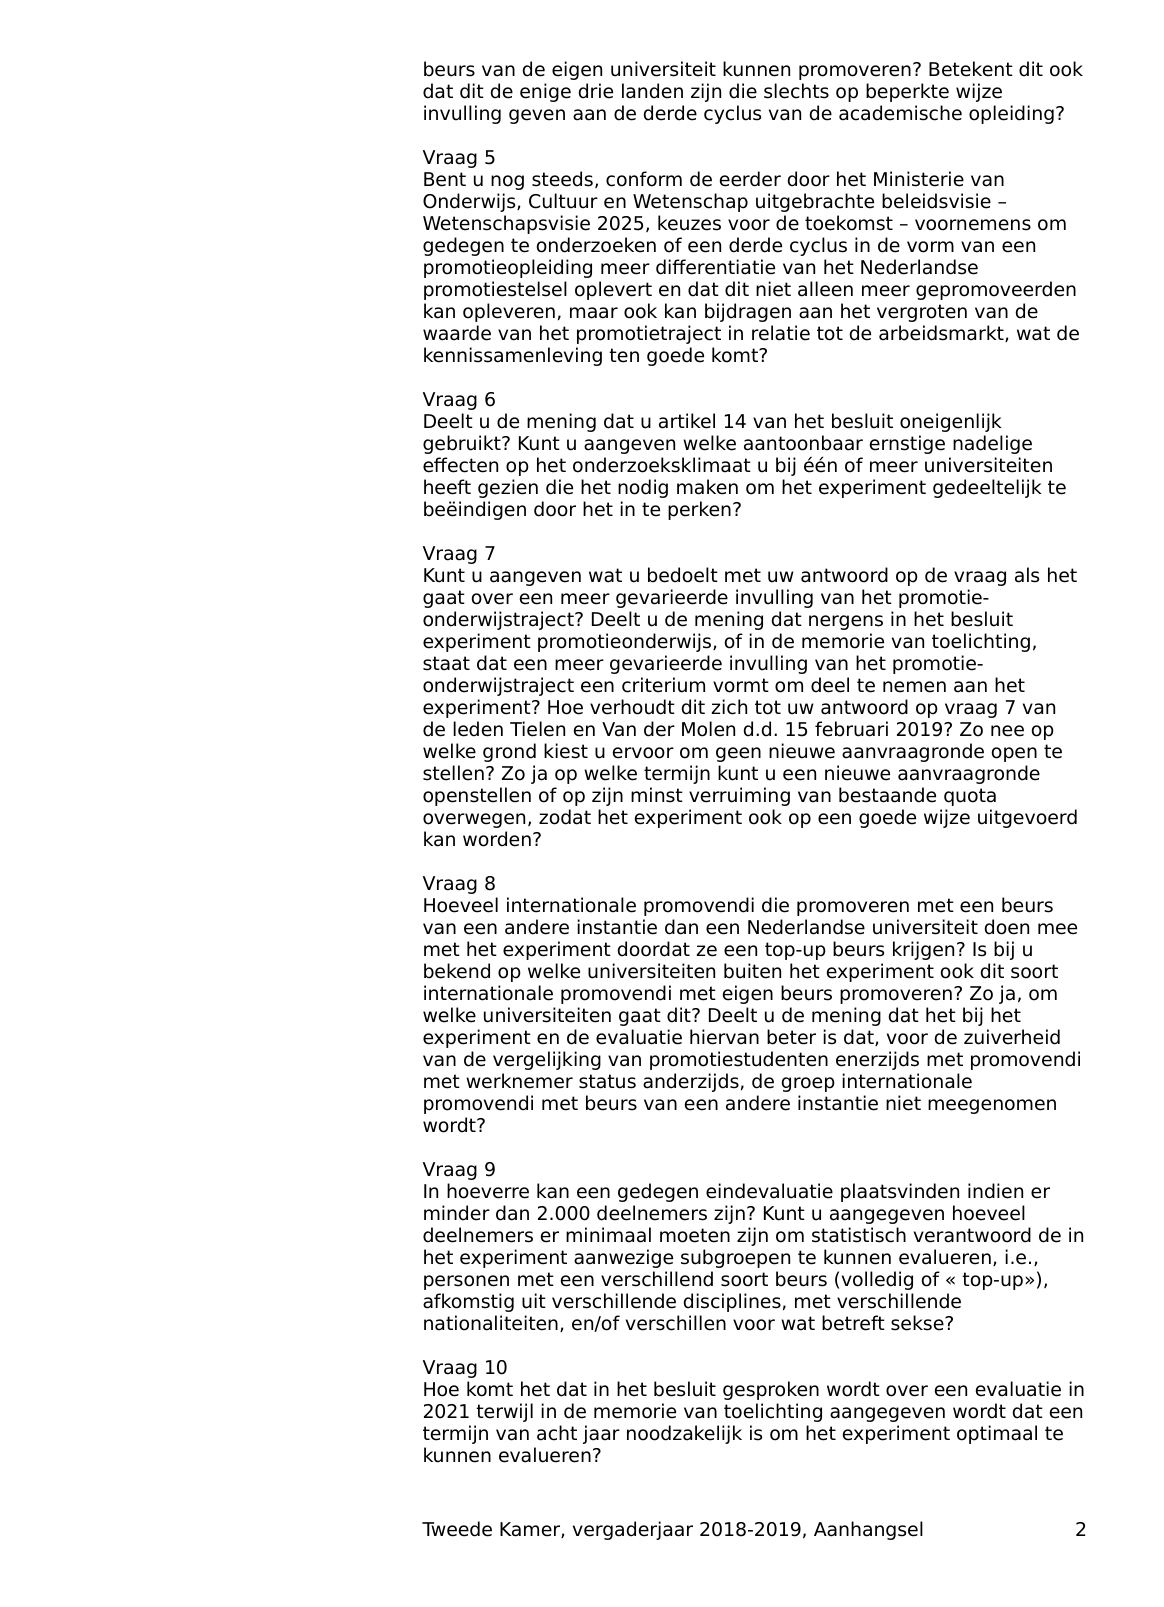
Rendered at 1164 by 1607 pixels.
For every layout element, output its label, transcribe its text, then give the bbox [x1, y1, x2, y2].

text Vraag 9 [422, 1159, 1087, 1181]
text Vraag 5 [422, 147, 1087, 169]
text Hoeveel internationale promovendi die promoveren met een beurs van een andere instantie dan een Nederlandse universiteit doen mee met het experiment doordat ze een top-up beurs krijgen? Is bij u bekend op welke universiteiten buiten het experiment ook dit soort internationale promovendi met eigen beurs promoveren? Zo ja, om welke universiteiten gaat dit? Deelt u de mening dat het bij het experiment en de evaluatie hiervan beter is dat, voor de zuiverheid van de vergelijking van promotiestudenten enerzijds met promovendi met werknemer status anderzijds, de groep internationale promovendi met beurs van een andere instantie niet meegenomen wordt? [422, 895, 1087, 1137]
text In hoeverre kan een gedegen eindevaluatie plaatsvinden indien er minder dan 2.000 deelnemers zijn? Kunt u aangegeven hoeveel deelnemers er minimaal moeten zijn om statistisch verantwoord de in het experiment aanwezige subgroepen te kunnen evalueren, i.e., personen met een verschillend soort beurs (volledig of « top-up»), afkomstig uit verschillende disciplines, met verschillende nationaliteiten, en/of verschillen voor wat betreft sekse? [422, 1181, 1087, 1335]
text Vraag 10 [422, 1357, 1087, 1379]
text Vraag 7 [422, 543, 1087, 565]
text Bent u nog steeds, conform de eerder door het Ministerie van Onderwijs, Cultuur en Wetenschap uitgebrachte beleidsvisie – Wetenschapsvisie 2025, keuzes voor de toekomst – voornemens om gedegen te onderzoeken of een derde cyclus in de vorm van een promotieopleiding meer differentiatie van het Nederlandse promotiestelsel oplevert en dat dit niet alleen meer gepromoveerden kan opleveren, maar ook kan bijdragen aan het vergroten van de waarde van het promotietraject in relatie tot de arbeidsmarkt, wat de kennissamenleving ten goede komt? [422, 169, 1087, 367]
text Kunt u aangeven wat u bedoelt met uw antwoord op de vraag als het gaat over een meer gevarieerde invulling van het promotie-onderwijstraject? Deelt u de mening dat nergens in het besluit experiment promotieonderwijs, of in de memorie van toelichting, staat dat een meer gevarieerde invulling van het promotie-onderwijstraject een criterium vormt om deel te nemen aan het experiment? Hoe verhoudt dit zich tot uw antwoord op vraag 7 van de leden Tielen en Van der Molen d.d. 15 februari 2019? Zo nee op welke grond kiest u ervoor om geen nieuwe aanvraagronde open te stellen? Zo ja op welke termijn kunt u een nieuwe aanvraagronde openstellen of op zijn minst verruiming van bestaande quota overwegen, zodat het experiment ook op een goede wijze uitgevoerd kan worden? [422, 565, 1087, 851]
text Hoe komt het dat in het besluit gesproken wordt over een evaluatie in 2021 terwijl in de memorie van toelichting aangegeven wordt dat een termijn van acht jaar noodzakelijk is om het experiment optimaal te kunnen evalueren? [422, 1379, 1087, 1467]
text beurs van de eigen universiteit kunnen promoveren? Betekent dit ook dat dit de enige drie landen zijn die slechts op beperkte wijze invulling geven aan de derde cyclus van de academische opleiding? [422, 59, 1087, 125]
text Deelt u de mening dat u artikel 14 van het besluit oneigenlijk gebruikt? Kunt u aangeven welke aantoonbaar ernstige nadelige effecten op het onderzoeksklimaat u bij één of meer universiteiten heeft gezien die het nodig maken om het experiment gedeeltelijk te beëindigen door het in te perken? [422, 411, 1087, 521]
text Vraag 6 [422, 389, 1087, 411]
text Vraag 8 [422, 873, 1087, 895]
